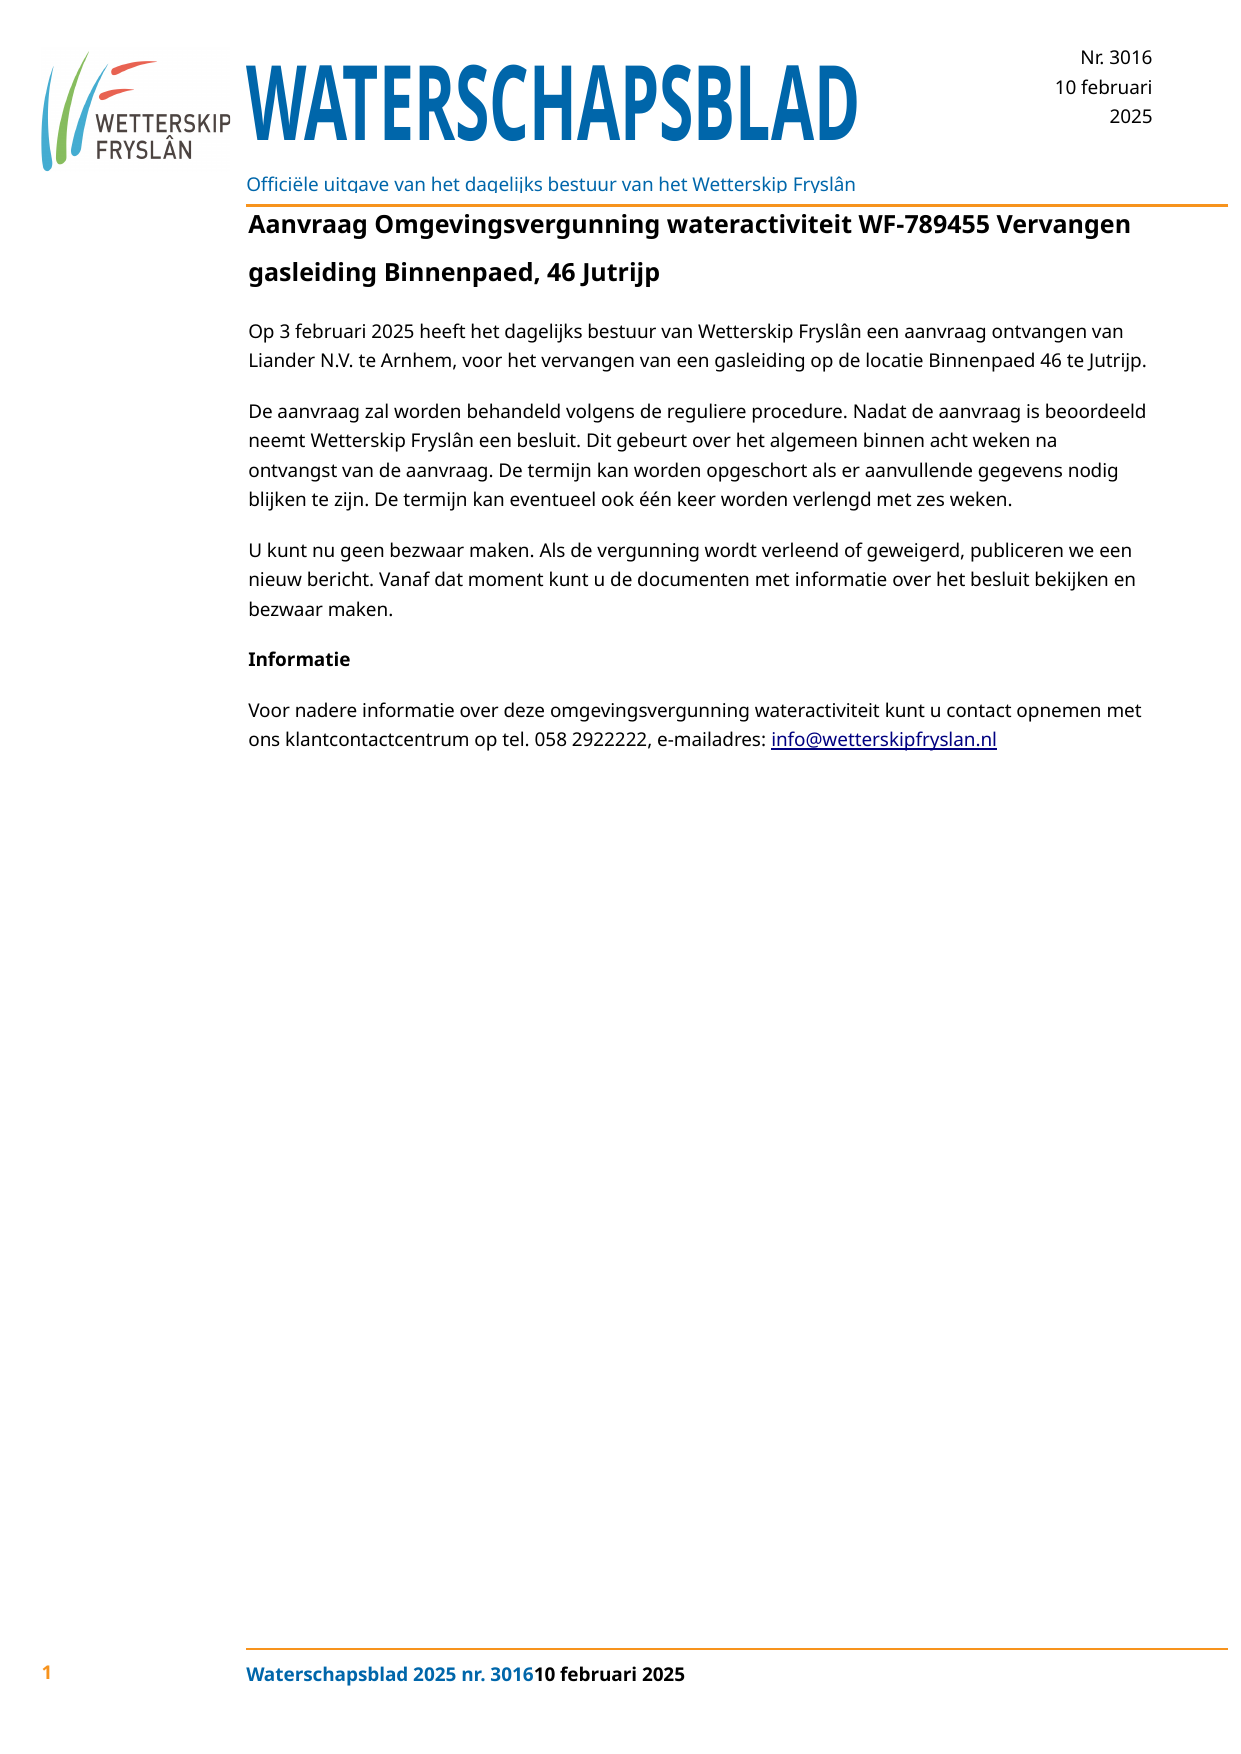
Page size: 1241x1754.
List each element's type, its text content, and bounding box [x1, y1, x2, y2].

text U kunt nu geen bezwaar maken. Als de vergunning wordt verleend of geweigerd, publiceren we een nieuw bericht. Vanaf dat moment kunt u de documenten met informatie over het besluit bekijken en bezwaar maken. [248, 537, 1152, 622]
text Op 3 februari 2025 heeft het dagelijks bestuur van Wetterskip Fryslân een aanvraag ontvangen van Liander N.V. te Arnhem, voor het vervangen van een gasleiding op de locatie Binnenpaed 46 te Jutrijp. [248, 318, 1152, 373]
text Voor nadere informatie over deze omgevingsvergunning wateractiviteit kunt u contact opnemen met ons klantcontactcentrum op tel. 058 2922222, e-mailadres: info@wetterskipfryslan.nl [248, 697, 1152, 752]
text Informatie [248, 647, 1152, 672]
text Aanvraag Omgevingsvergunning wateractiviteit WF-789455 Vervangen gasleiding Binnenpaed, 46 Jutrijp [248, 207, 1152, 288]
picture [41, 47, 231, 172]
text De aanvraag zal worden behandeld volgens de reguliere procedure. Nadat de aanvraag is beoordeeld neemt Wetterskip Fryslân een besluit. Dit gebeurt over het algemeen binnen acht weken na ontvangst van de aanvraag. De termijn kan worden opgeschort als er aanvullende gegevens nodig blijken te zijn. De termijn kan eventueel ook één keer worden verlengd met zes weken. [248, 398, 1152, 512]
